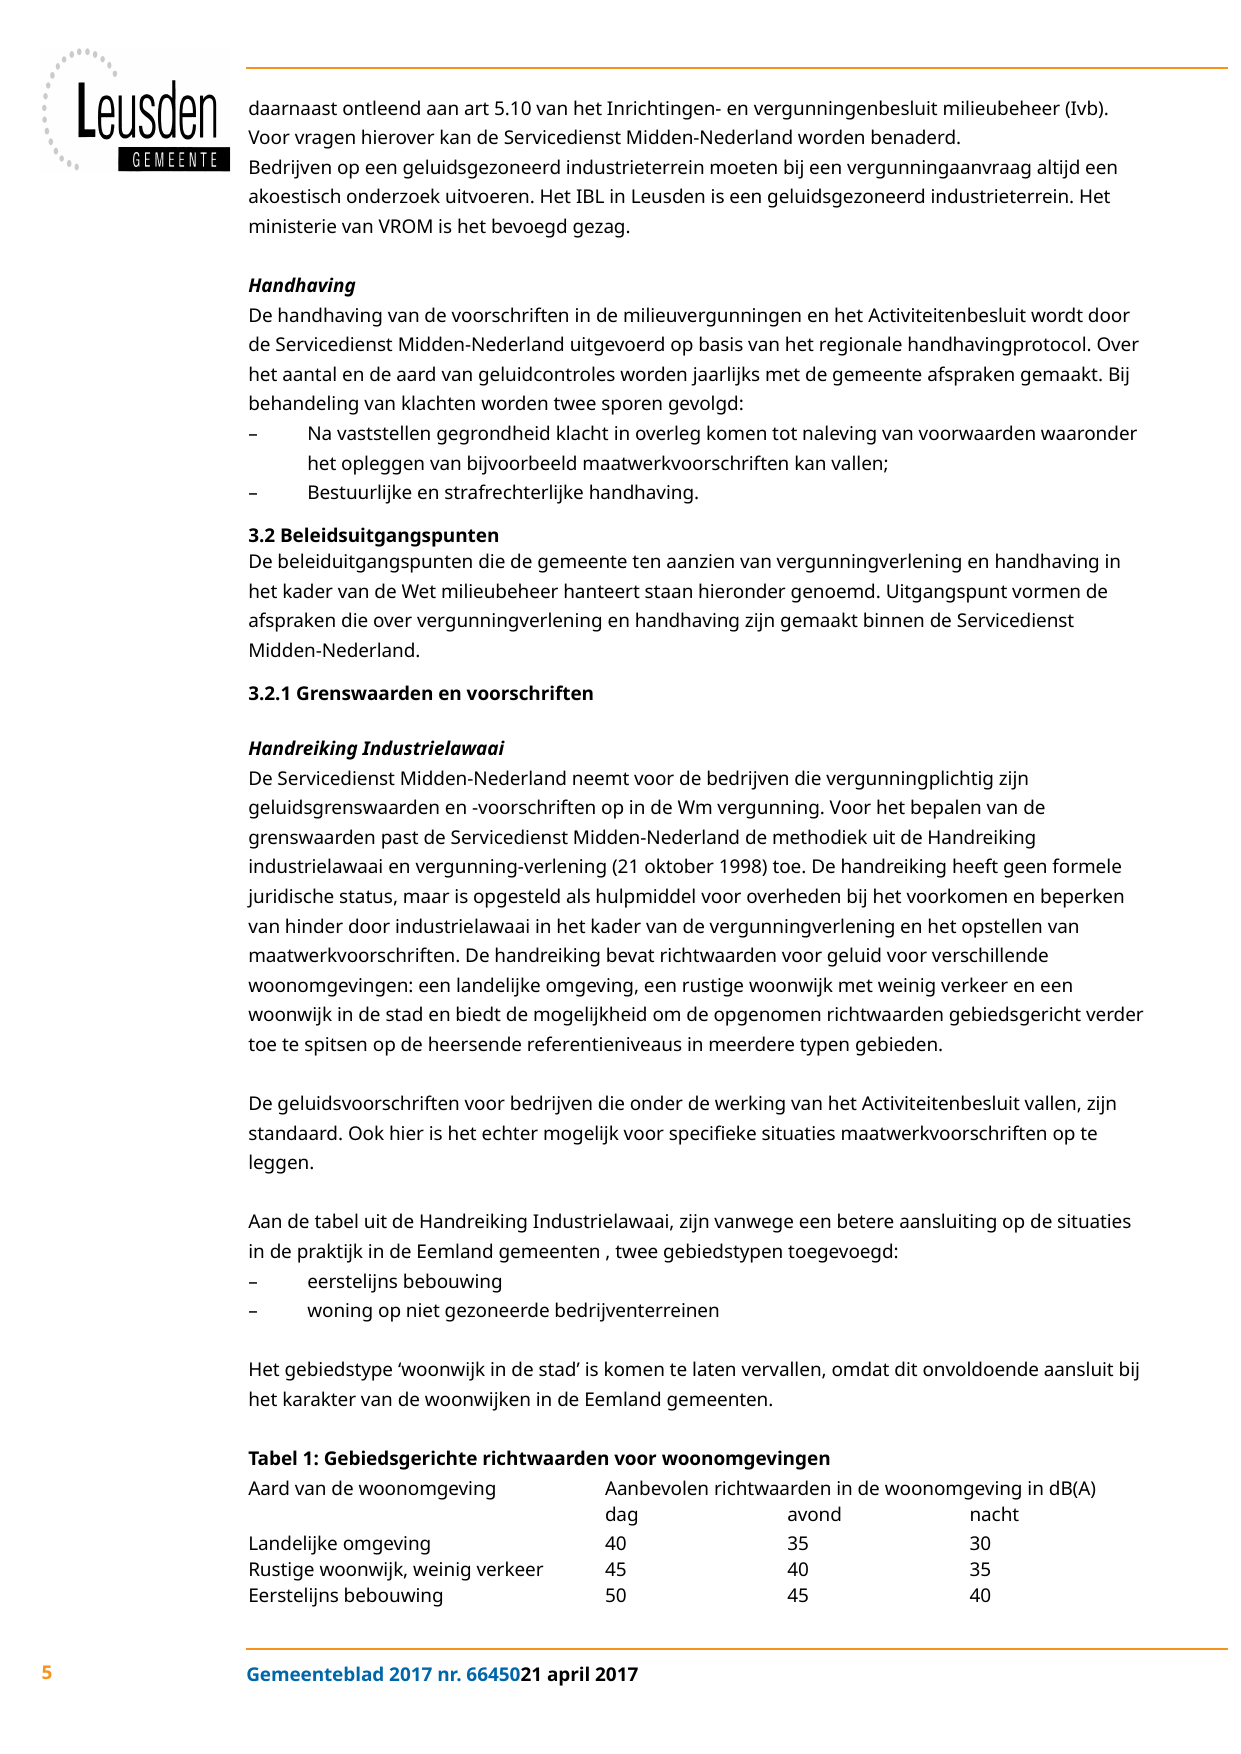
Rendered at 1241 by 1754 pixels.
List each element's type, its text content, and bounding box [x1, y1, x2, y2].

table_cell 40 [605, 1530, 787, 1556]
table_cell Eerstelijns bebouwing [248, 1582, 605, 1608]
text De Servicedienst Midden-Nederland neemt voor de bedrijven die vergunningplichtig zijn geluidsgrenswaarden en -voorschriften op in de Wm vergunning. Voor het bepalen van de grenswaarden past de Servicedienst Midden-Nederland de methodiek uit de Handreiking industrielawaai en vergunning-verlening (21 oktober 1998) toe. De handreiking heeft geen formele juridische status, maar is opgesteld als hulpmiddel voor overheden bij het voorkomen en beperken van hinder door industrielawaai in het kader van de vergunningverlening en het opstellen van maatwerkvoorschriften. De handreiking bevat richtwaarden voor geluid voor verschillende woonomgevingen: een landelijke omgeving, een rustige woonwijk met weinig verkeer en een woonwijk in de stad en biedt de mogelijkheid om de opgenomen richtwaarden gebiedsgericht verder toe te spitsen op de heersende referentieniveaus in meerdere typen gebieden. [248, 765, 1152, 1057]
text Tabel 1: Gebiedsgerichte richtwaarden voor woonomgevingen [248, 1445, 1152, 1471]
list Bestuurlijke en strafrechterlijke handhaving. [248, 479, 1152, 505]
text Handreiking Industrielawaai [248, 735, 1152, 761]
table_cell nacht [969, 1501, 1152, 1530]
table_cell Landelijke omgeving [248, 1530, 605, 1556]
text daarnaast ontleend aan art 5.10 van het Inrichtingen- en vergunningenbesluit milieubeheer (Ivb). Voor vragen hierover kan de Servicedienst Midden-Nederland worden benaderd. [248, 95, 1152, 150]
table_cell 45 [787, 1582, 969, 1608]
table_header Aanbevolen richtwaarden in de woonomgeving in dB(A) [605, 1475, 1152, 1501]
text De geluidsvoorschriften voor bedrijven die onder de werking van het Activiteitenbesluit vallen, zijn standaard. Ook hier is het echter mogelijk voor specifieke situaties maatwerkvoorschriften op te leggen. [248, 1090, 1152, 1175]
text De beleiduitgangspunten die de gemeente ten aanzien van vergunningverlening en handhaving in het kader van de Wet milieubeheer hanteert staan hieronder genoemd. Uitgangspunt vormen de afspraken die over vergunningverlening en handhaving zijn gemaakt binnen de Servicedienst Midden-Nederland. [248, 548, 1152, 663]
table_cell 35 [969, 1556, 1152, 1582]
text Het gebiedstype ‘woonwijk in de stad’ is komen te laten vervallen, omdat dit onvoldoende aansluit bij het karakter van de woonwijken in de Eemland gemeenten. [248, 1357, 1152, 1412]
picture [41, 47, 231, 172]
text Aan de tabel uit de Handreiking Industrielawaai, zijn vanwege een betere aansluiting op de situaties in de praktijk in de Eemland gemeenten , twee gebiedstypen toegevoegd: [248, 1209, 1152, 1264]
table_cell Rustige woonwijk, weinig verkeer [248, 1556, 605, 1582]
text Bedrijven op een geluidsgezoneerd industrieterrein moeten bij een vergunningaanvraag altijd een akoestisch onderzoek uitvoeren. Het IBL in Leusden is een geluidsgezoneerd industrieterrein. Het ministerie van VROM is het bevoegd gezag. [248, 154, 1152, 239]
list eerstelijns bebouwing [248, 1268, 1152, 1294]
table_cell 30 [969, 1530, 1152, 1556]
table_cell 50 [605, 1582, 787, 1608]
table_cell dag [605, 1501, 787, 1530]
table_cell 45 [605, 1556, 787, 1582]
text De handhaving van de voorschriften in de milieuvergunningen en het Activiteitenbesluit wordt door de Servicedienst Midden-Nederland uitgevoerd op basis van het regionale handhavingprotocol. Over het aantal en de aard van geluidcontroles worden jaarlijks met de gemeente afspraken gemaakt. Bij behandeling van klachten worden twee sporen gevolgd: [248, 302, 1152, 416]
table_cell 40 [969, 1582, 1152, 1608]
list Na vaststellen gegrondheid klacht in overleg komen tot naleving van voorwaarden waaronder het opleggen van bijvoorbeeld maatwerkvoorschriften kan vallen; [248, 420, 1152, 476]
table_cell 35 [787, 1530, 969, 1556]
list woning op niet gezoneerde bedrijventerreinen [248, 1297, 1152, 1323]
table_header Aard van de woonomgeving [248, 1475, 605, 1530]
text Handhaving [248, 272, 1152, 298]
table_cell 40 [787, 1556, 969, 1582]
text 3.2.1 Grenswaarden en voorschriften [248, 680, 1152, 706]
text 3.2 Beleidsuitgangspunten [248, 522, 1152, 548]
table_cell avond [787, 1501, 969, 1530]
